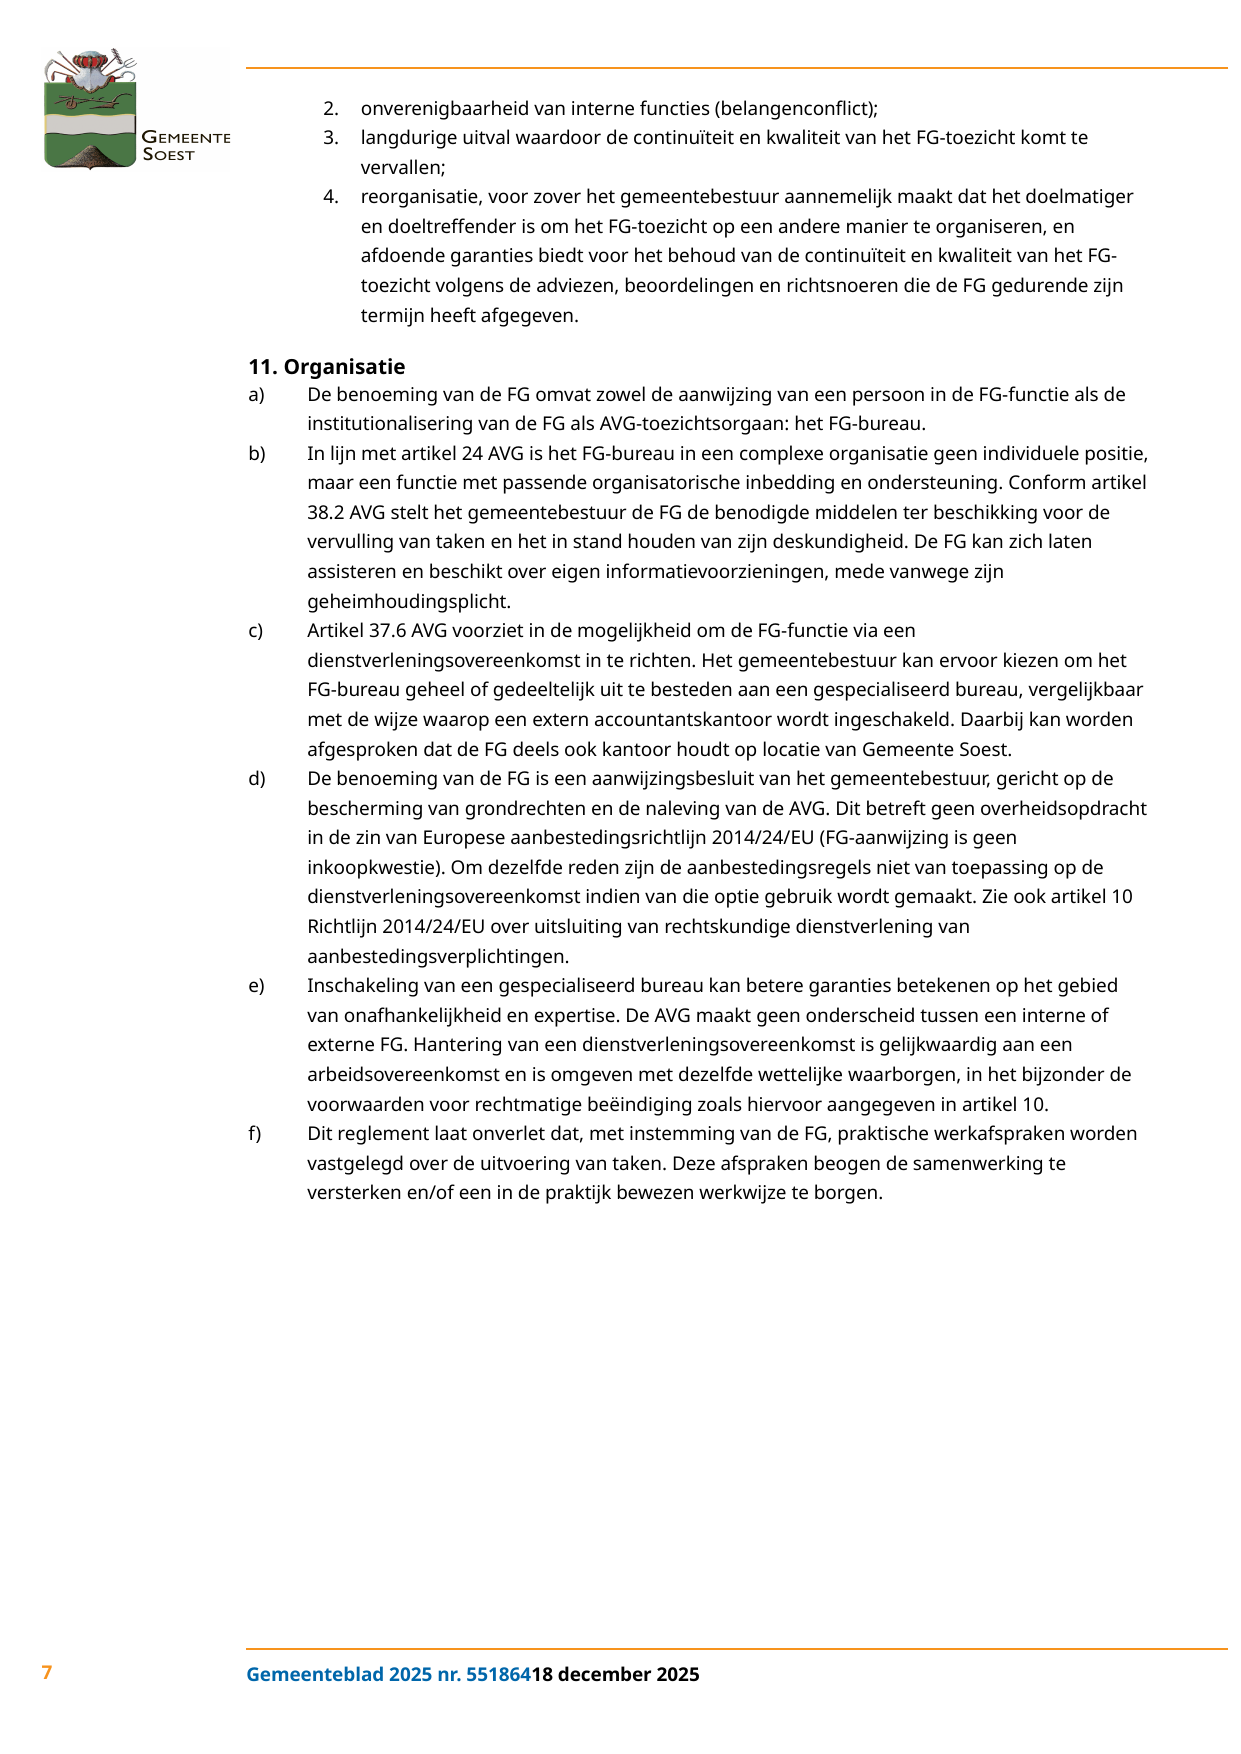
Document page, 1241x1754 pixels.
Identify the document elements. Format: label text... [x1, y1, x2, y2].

text 11. Organisatie [248, 352, 1152, 381]
list reorganisatie, voor zover het gemeentebestuur aannemelijk maakt dat het doelmatiger en doeltreffender is om het FG-toezicht op een andere manier te organiseren, en afdoende garanties biedt voor het behoud van de continuïteit en kwaliteit van het FG-toezicht volgens de adviezen, beoordelingen en richtsnoeren die de FG gedurende zijn termijn heeft afgegeven. [323, 183, 1152, 328]
list De benoeming van de FG is een aanwijzingsbesluit van het gemeentebestuur, gericht op de bescherming van grondrechten en de naleving van de AVG. Dit betreft geen overheidsopdracht in de zin van Europese aanbestedingsrichtlijn 2014/24/EU (FG-aanwijzing is geen inkoopkwestie). Om dezelfde reden zijn de aanbestedingsregels niet van toepassing op de dienstverleningsovereenkomst indien van die optie gebruik wordt gemaakt. Zie ook artikel 10 Richtlijn 2014/24/EU over uitsluiting van rechtskundige dienstverlening van aanbestedingsverplichtingen. [248, 765, 1152, 968]
list In lijn met artikel 24 AVG is het FG-bureau in een complexe organisatie geen individuele positie, maar een functie met passende organisatorische inbedding en ondersteuning. Conform artikel 38.2 AVG stelt het gemeentebestuur de FG de benodigde middelen ter beschikking voor de vervulling van taken en het in stand houden van zijn deskundigheid. De FG kan zich laten assisteren en beschikt over eigen informatievoorzieningen, mede vanwege zijn geheimhoudingsplicht. [248, 440, 1152, 613]
list onverenigbaarheid van interne functies (belangenconflict); [323, 95, 1152, 121]
list Inschakeling van een gespecialiseerd bureau kan betere garanties betekenen op het gebied van onafhankelijkheid en expertise. De AVG maakt geen onderscheid tussen een interne of externe FG. Hantering van een dienstverleningsovereenkomst is gelijkwaardig aan een arbeidsovereenkomst en is omgeven met dezelfde wettelijke waarborgen, in het bijzonder de voorwaarden voor rechtmatige beëindiging zoals hiervoor aangegeven in artikel 10. [248, 972, 1152, 1116]
list Dit reglement laat onverlet dat, met instemming van de FG, praktische werkafspraken worden vastgelegd over de uitvoering van taken. Deze afspraken beogen de samenwerking te versterken en/of een in de praktijk bewezen werkwijze te borgen. [248, 1120, 1152, 1205]
list Artikel 37.6 AVG voorziet in de mogelijkheid om de FG-functie via een dienstverleningsovereenkomst in te richten. Het gemeentebestuur kan ervoor kiezen om het FG-bureau geheel of gedeeltelijk uit te besteden aan een gespecialiseerd bureau, vergelijkbaar met de wijze waarop een extern accountantskantoor wordt ingeschakeld. Daarbij kan worden afgesproken dat de FG deels ook kantoor houdt op locatie van Gemeente Soest. [248, 617, 1152, 761]
list langdurige uitval waardoor de continuïteit en kwaliteit van het FG-toezicht komt te vervallen; [323, 124, 1152, 180]
list De benoeming van de FG omvat zowel de aanwijzing van een persoon in de FG-functie als de institutionalisering van de FG als AVG-toezichtsorgaan: het FG-bureau. [248, 381, 1152, 436]
picture [41, 47, 231, 172]
